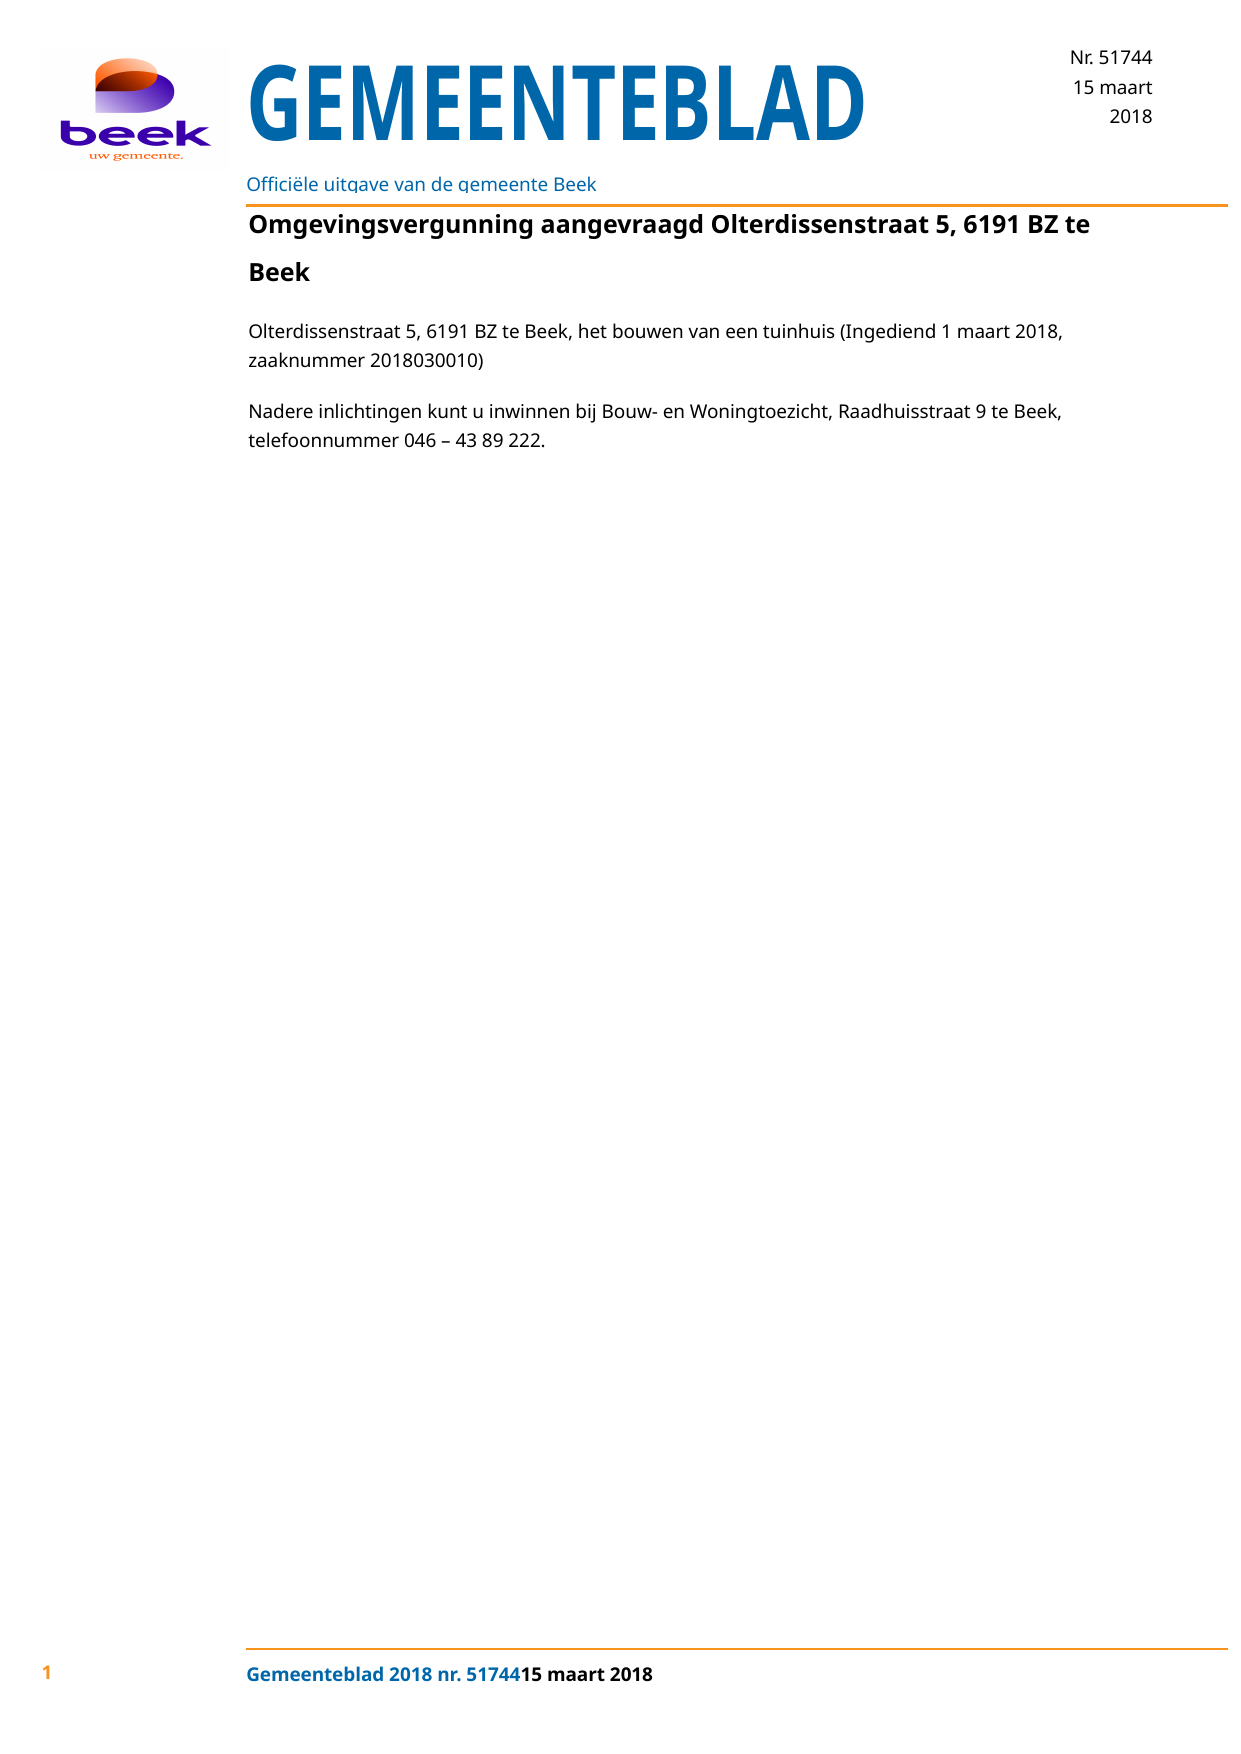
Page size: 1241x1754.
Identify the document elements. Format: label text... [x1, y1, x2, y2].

text Nadere inlichtingen kunt u inwinnen bij Bouw- en Woningtoezicht, Raadhuisstraat 9 te Beek, telefoonnummer 046 – 43 89 222. [248, 398, 1152, 453]
picture [41, 47, 231, 172]
text Olterdissenstraat 5, 6191 BZ te Beek, het bouwen van een tuinhuis (Ingediend 1 maart 2018, zaaknummer 2018030010) [248, 318, 1152, 373]
text Omgevingsvergunning aangevraagd Olterdissenstraat 5, 6191 BZ te Beek [248, 207, 1152, 288]
